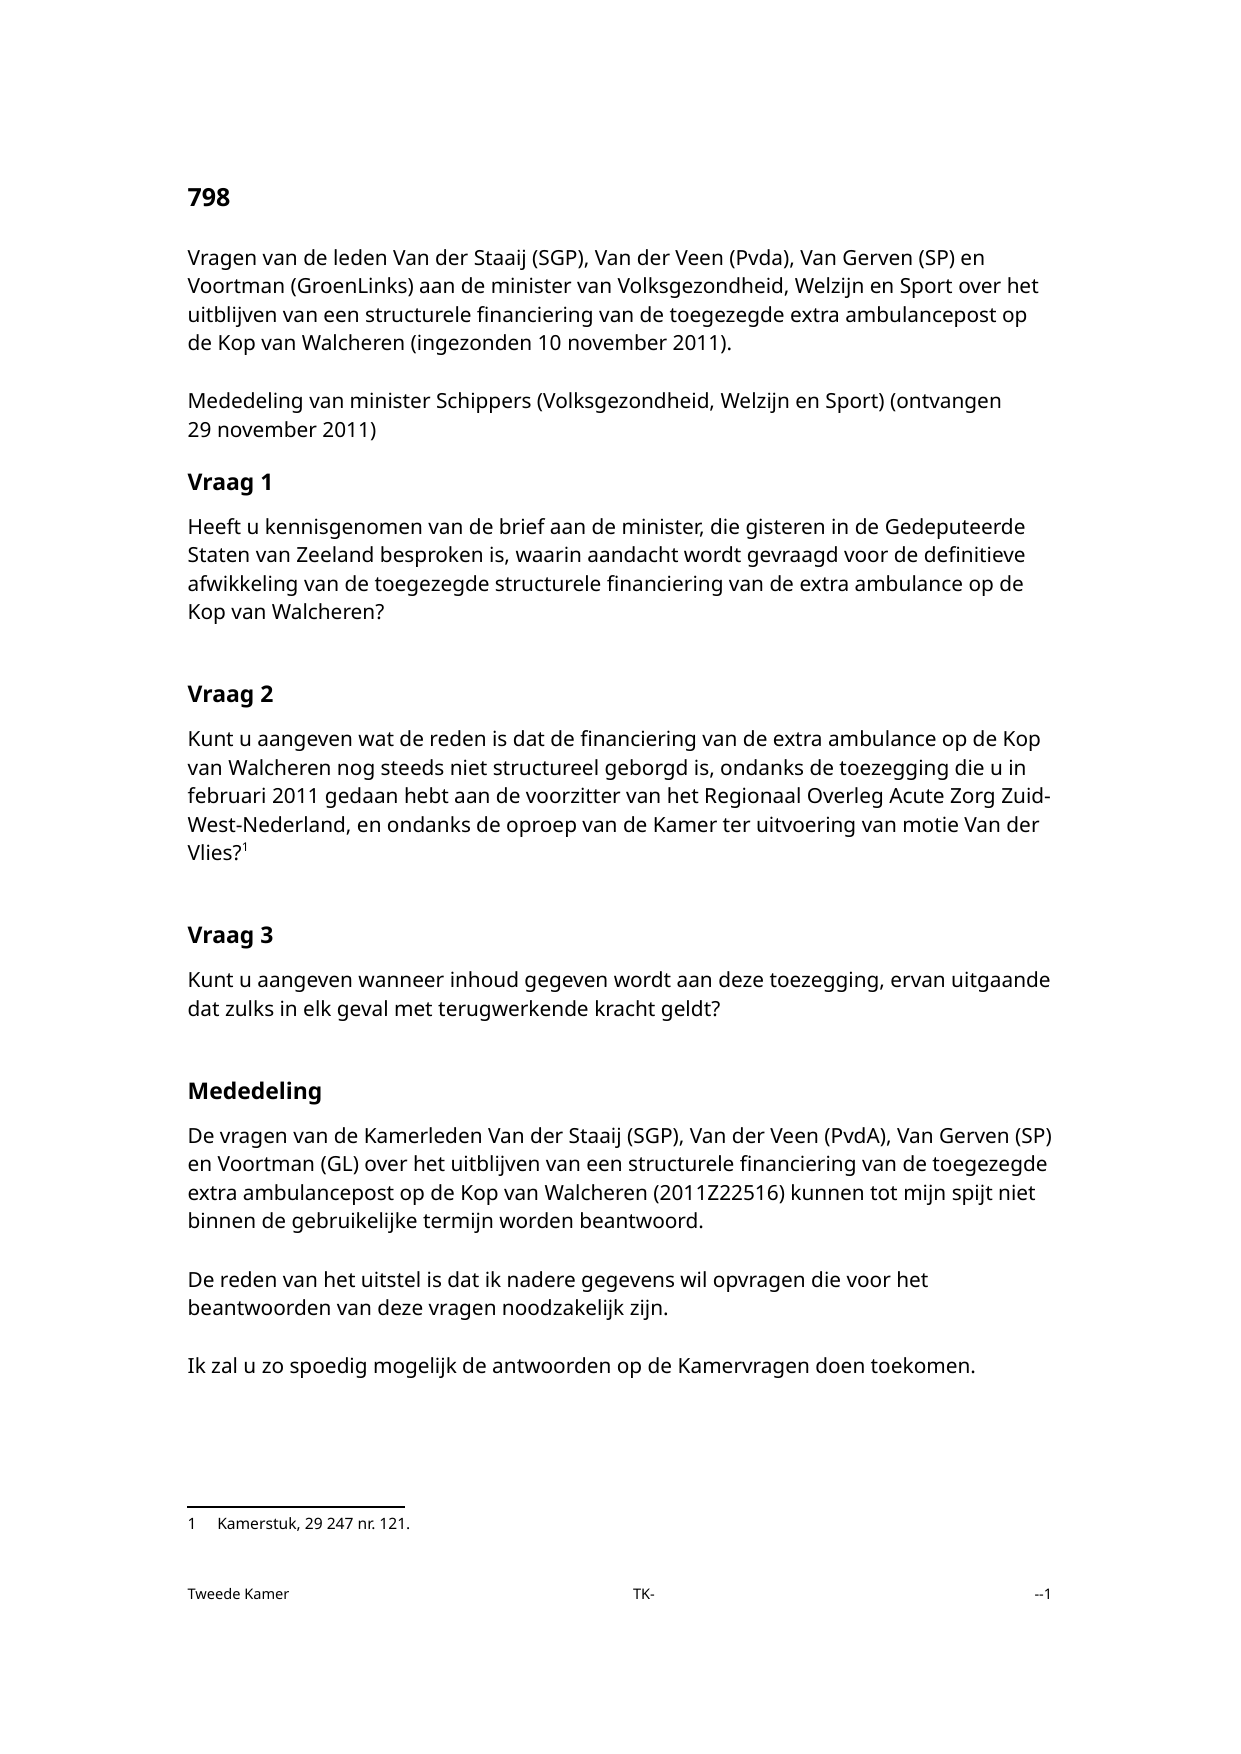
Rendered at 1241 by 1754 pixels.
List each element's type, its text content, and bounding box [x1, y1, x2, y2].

text De reden van het uitstel is dat ik nadere gegevens wil opvragen die voor het beantwoorden van deze vragen noodzakelijk zijn. [187, 1265, 1053, 1322]
subtitle Vraag 2 [187, 678, 1053, 709]
text Kunt u aangeven wanneer inhoud gegeven wordt aan deze toezegging, ervan uitgaande dat zulks in elk geval met terugwerkende kracht geldt? [187, 965, 1053, 1022]
text 798 [187, 179, 1053, 213]
subtitle Vraag 3 [187, 919, 1053, 950]
text Kunt u aangeven wat de reden is dat de financiering van de extra ambulance op de Kop van Walcheren nog steeds niet structureel geborgd is, ondanks de toezegging die u in februari 2011 gedaan hebt aan de voorzitter van het Regionaal Overleg Acute Zorg Zuid-West-Nederland, en ondanks de oproep van de Kamer ter uitvoering van motie Van der Vlies? [187, 724, 1053, 867]
text Ik zal u zo spoedig mogelijk de antwoorden op de Kamervragen doen toekomen. [187, 1352, 1053, 1380]
subtitle Mededeling [187, 1075, 1053, 1106]
subtitle Vraag 1 [187, 466, 1053, 497]
text Kamerstuk, 29 247 nr. 121. [187, 1506, 1053, 1534]
text De vragen van de Kamerleden Van der Staaij (SGP), Van der Veen (PvdA), Van Gerven (SP) en Voortman (GL) over het uitblijven van een structurele financiering van de toegezegde extra ambulancepost op de Kop van Walcheren (2011Z22516) kunnen tot mijn spijt niet binnen de gebruikelijke termijn worden beantwoord. [187, 1121, 1053, 1235]
text Heeft u kennisgenomen van de brief aan de minister, die gisteren in de Gedeputeerde Staten van Zeeland besproken is, waarin aandacht wordt gevraagd voor de definitieve afwikkeling van de toegezegde structurele financiering van de extra ambulance op de Kop van Walcheren? [187, 512, 1053, 626]
text Mededeling van minister Schippers (Volksgezondheid, Welzijn en Sport) (ontvangen 29 november 2011) [187, 386, 1053, 443]
text Vragen van de leden Van der Staaij (SGP), Van der Veen (Pvda), Van Gerven (SP) en Voortman (GroenLinks) aan de minister van Volksgezondheid, Welzijn en Sport over het uitblijven van een structurele financiering van de toegezegde extra ambulancepost op de Kop van Walcheren (ingezonden 10 november 2011). [187, 243, 1053, 357]
